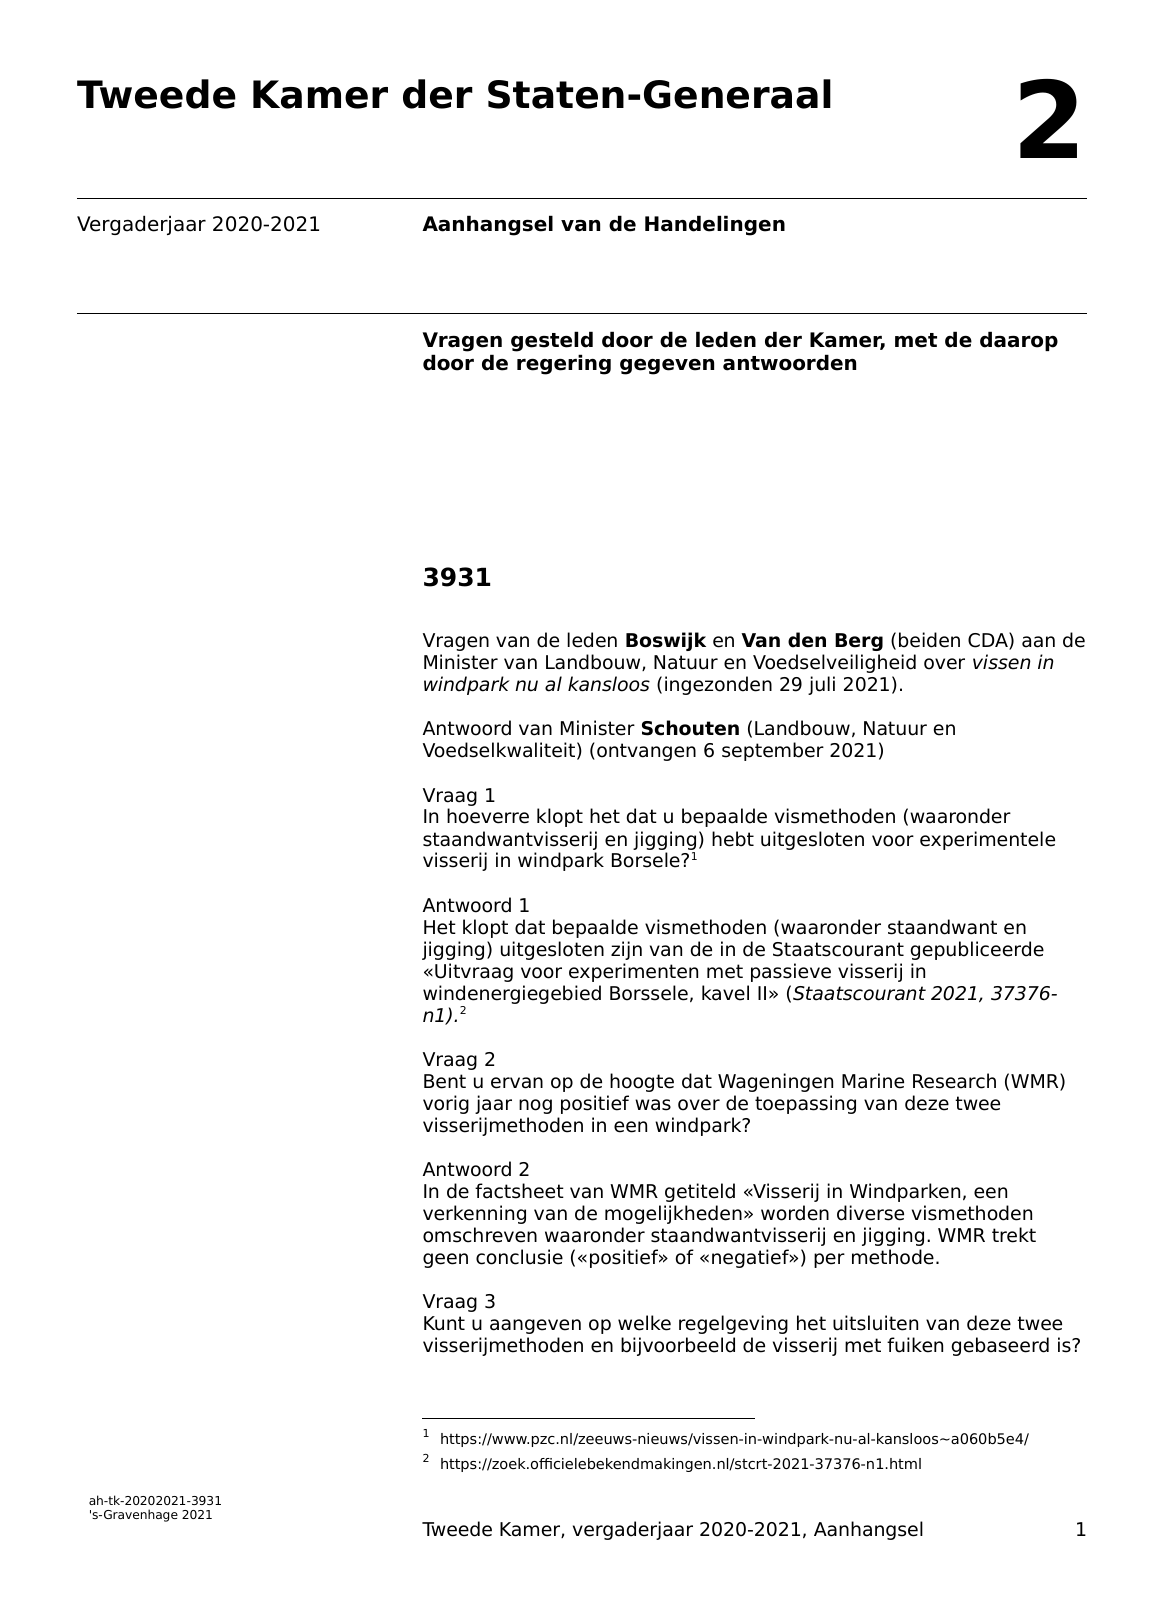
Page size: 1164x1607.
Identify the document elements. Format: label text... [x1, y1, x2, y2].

text Bent u ervan op de hoogte dat Wageningen Marine Research (WMR) vorig jaar nog positief was over de toepassing van deze twee visserijmethoden in een windpark? [422, 1071, 1087, 1137]
table_cell Vergaderjaar 2020-2021 [77, 199, 422, 313]
table_header Tweede Kamer der Staten-Generaal [77, 59, 886, 198]
text 3931 [422, 563, 1087, 592]
table_cell Aanhangsel van de Handelingen [422, 199, 1087, 313]
text ah-tk-20202021-3931 [88, 1494, 323, 1508]
text Vraag 2 [422, 1049, 1087, 1071]
text Vraag 3 [422, 1291, 1087, 1313]
text In hoeverre klopt het dat u bepaalde vismethoden (waaronder staandwantvisserij en jigging) hebt uitgesloten voor experimentele visserij in windpark Borsele? [422, 806, 1087, 872]
text In de factsheet van WMR getiteld «Visserij in Windparken, een verkenning van de mogelijkheden» worden diverse vismethoden omschreven waaronder staandwantvisserij en jigging. WMR trekt geen conclusie («positief» of «negatief») per methode. [422, 1181, 1087, 1269]
table_header 2 [886, 59, 1087, 198]
text Kunt u aangeven op welke regelgeving het uitsluiten van deze twee visserijmethoden en bijvoorbeeld de visserij met fuiken gebaseerd is? [422, 1313, 1087, 1357]
text Antwoord 1 [422, 894, 1087, 917]
text Vraag 1 [422, 784, 1087, 806]
text Antwoord 2 [422, 1159, 1087, 1181]
table_cell Vragen gesteld door de leden der Kamer, met de daarop door de regering gegeven antwoorden [422, 314, 1087, 375]
table_cell [77, 314, 422, 375]
text Vragen van de leden Boswijk en Van den Berg (beiden CDA) aan de Minister van Landbouw, Natuur en Voedselveiligheid over vissen in windpark nu al kansloos (ingezonden 29 juli 2021). [422, 630, 1087, 696]
text https://www.pzc.nl/zeeuws-nieuws/vissen-in-windpark-nu-al-kansloos~a060b5e4/ [422, 1427, 1087, 1449]
text https://zoek.officielebekendmakingen.nl/stcrt-2021-37376-n1.html [422, 1452, 1087, 1474]
text Het klopt dat bepaalde vismethoden (waaronder staandwant en jigging) uitgesloten zijn van de in de Staatscourant gepubliceerde «Uitvraag voor experimenten met passieve visserij in windenergiegebied Borssele, kavel II» (Staatscourant 2021, 37376-n1). [422, 917, 1087, 1026]
text 's-Gravenhage 2021 [88, 1508, 323, 1522]
text Antwoord van Minister Schouten (Landbouw, Natuur en Voedselkwaliteit) (ontvangen 6 september 2021) [422, 718, 1087, 762]
